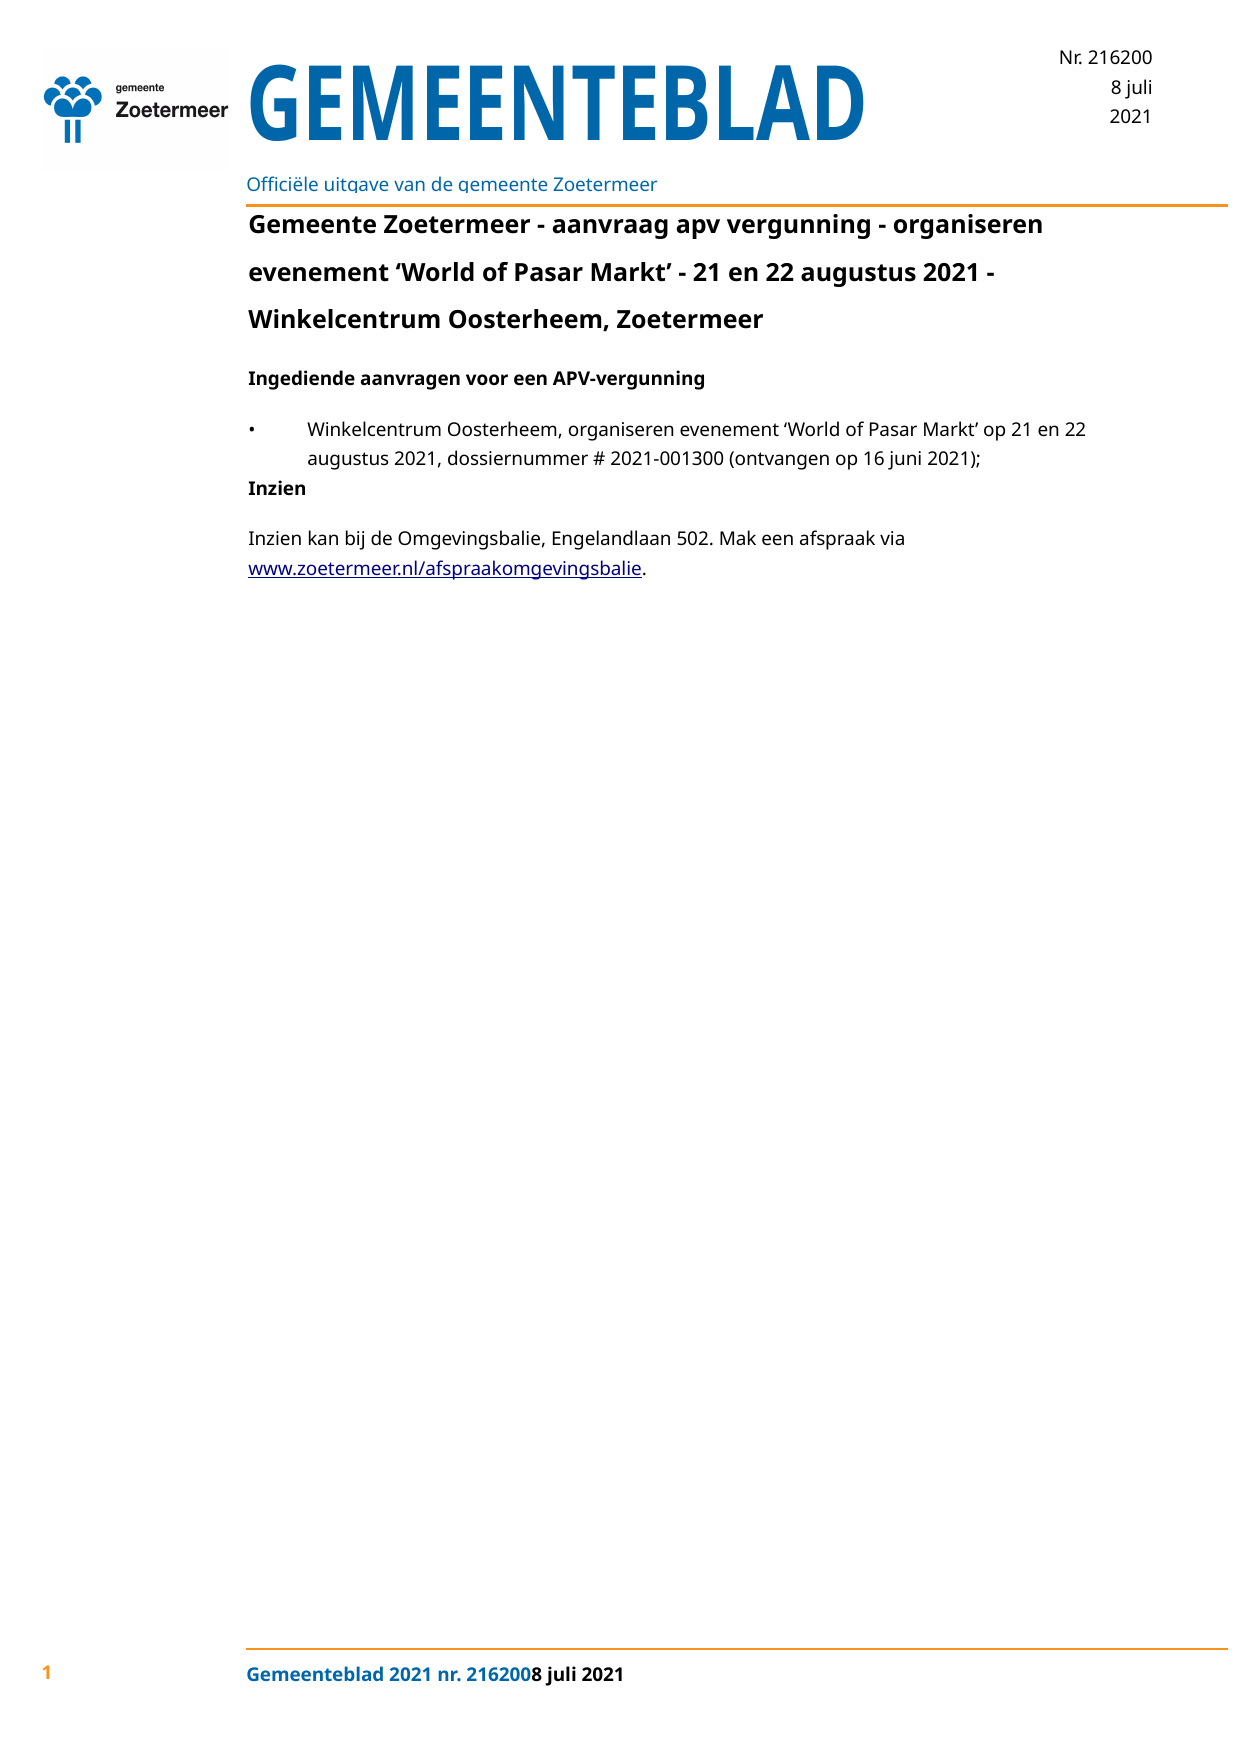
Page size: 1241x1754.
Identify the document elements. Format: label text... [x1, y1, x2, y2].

list Winkelcentrum Oosterheem, organiseren evenement ‘World of Pasar Markt’ op 21 en 22 augustus 2021, dossiernummer # 2021-001300 (ontvangen op 16 juni 2021); [248, 416, 1152, 471]
picture [41, 47, 231, 172]
text Inzien [248, 475, 1152, 501]
text Gemeente Zoetermeer - aanvraag apv vergunning - organiseren evenement ‘World of Pasar Markt’ - 21 en 22 augustus 2021 - Winkelcentrum Oosterheem, Zoetermeer [248, 207, 1152, 336]
text Inzien kan bij de Omgevingsbalie, Engelandlaan 502. Mak een afspraak via www.zoetermeer.nl/afspraakomgevingsbalie. [248, 526, 1152, 581]
text Ingediende aanvragen voor een APV-vergunning [248, 366, 1152, 391]
